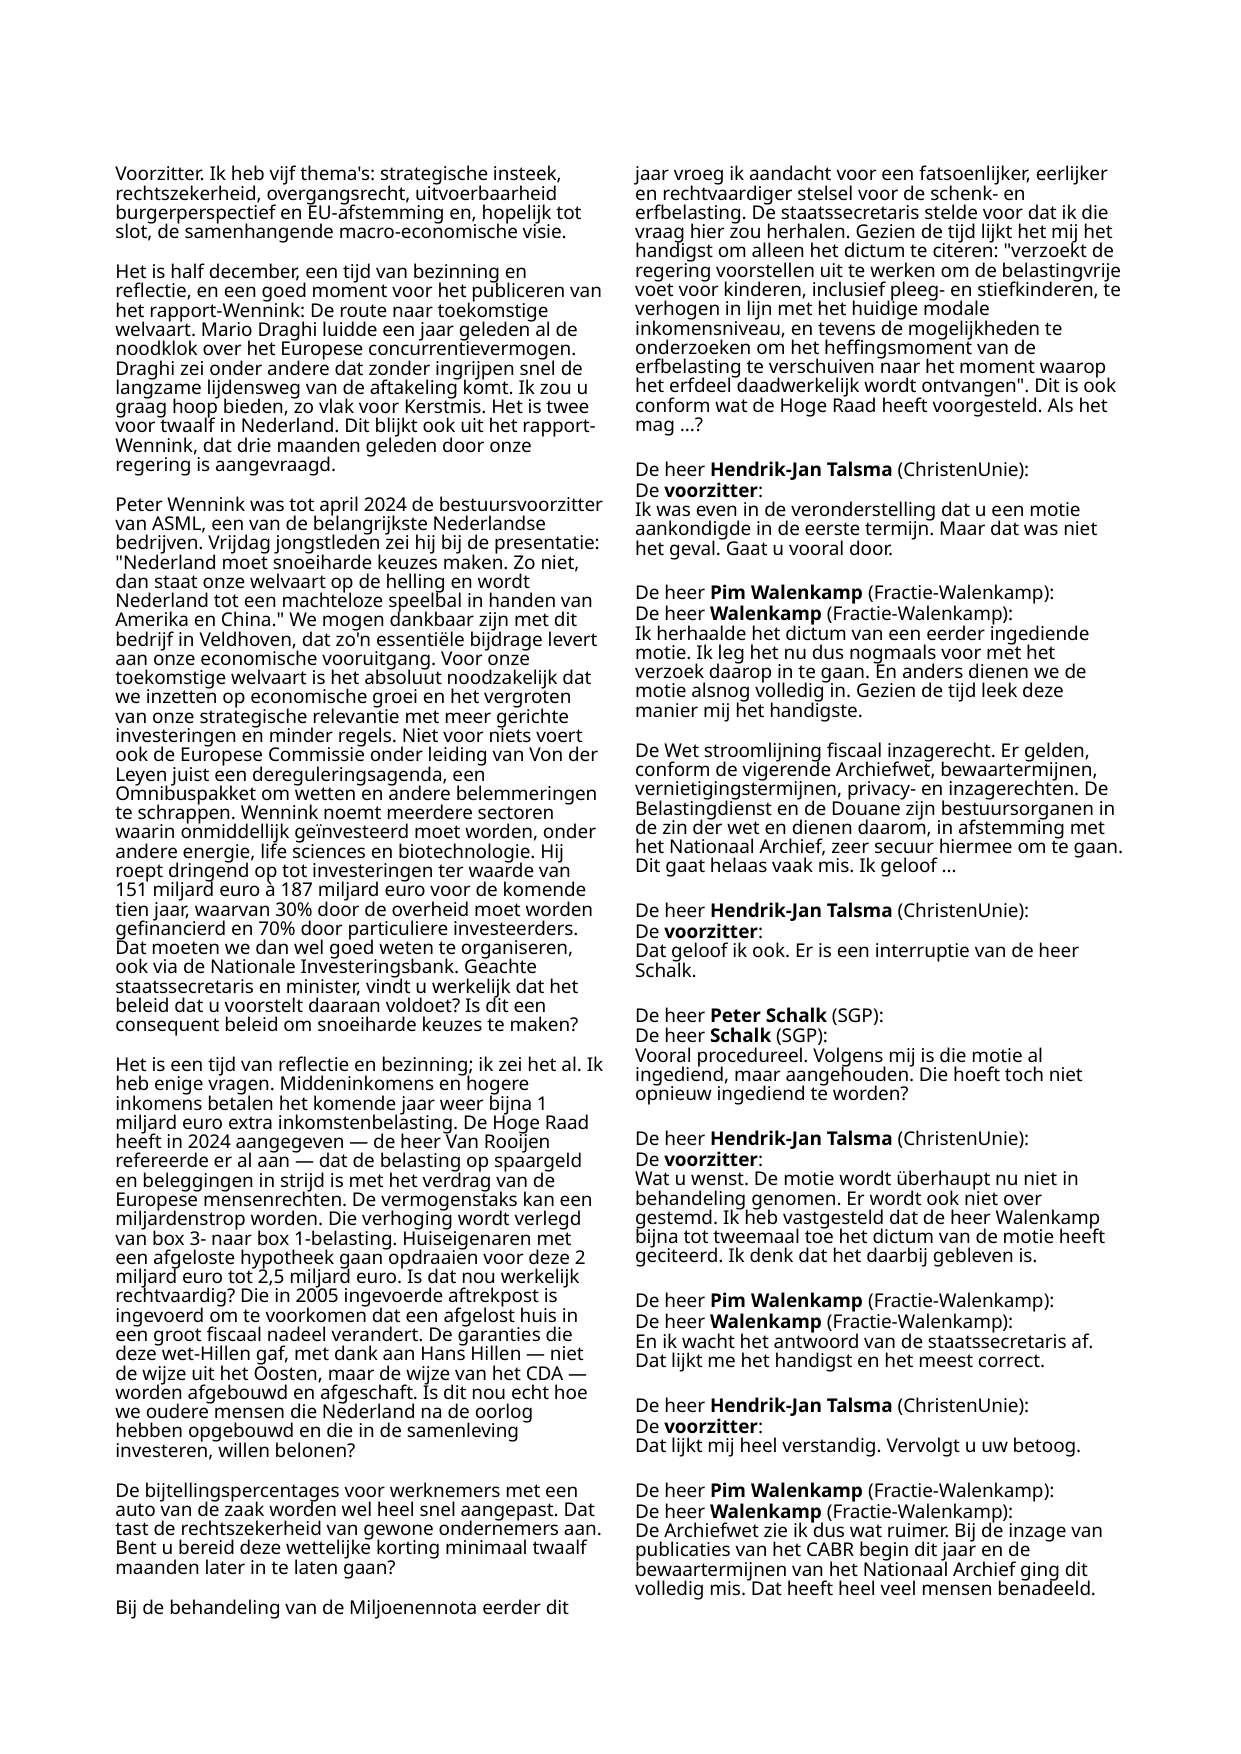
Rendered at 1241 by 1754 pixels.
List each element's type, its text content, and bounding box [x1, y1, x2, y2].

text De heer Walenkamp (Fractie-Walenkamp): [635, 605, 1125, 624]
text De heer Walenkamp (Fractie-Walenkamp): [635, 1503, 1125, 1522]
text De heer Schalk (SGP): [635, 1027, 1125, 1047]
text De Wet stroomlijning fiscaal inzagerecht. Er gelden, conform de vigerende Archiefwet, bewaartermijnen, vernietigingstermijnen, privacy- en inzagerechten. De Belastingdienst en de Douane zijn bestuursorganen in de zin der wet en dienen daarom, in afstemming met het Nationaal Archief, zeer secuur hiermee om te gaan. Dit gaat helaas vaak mis. Ik geloof … [635, 742, 1125, 877]
text De heer Hendrik-Jan Talsma (ChristenUnie): [635, 897, 1125, 923]
text En ik wacht het antwoord van de staatssecretaris af. Dat lijkt me het handigst en het meest correct. [635, 1333, 1125, 1371]
text Vooral procedureel. Volgens mij is die motie al ingediend, maar aangehouden. Die hoeft toch niet opnieuw ingediend te worden? [635, 1047, 1125, 1104]
text Ik herhaalde het dictum van een eerder ingediende motie. Ik leg het nu dus nogmaals voor met het verzoek daarop in te gaan. En anders dienen we de motie alsnog volledig in. Gezien de tijd leek deze manier mij het handigste. [635, 624, 1125, 721]
text De heer Hendrik-Jan Talsma (ChristenUnie): [635, 1125, 1125, 1151]
text De voorzitter: [635, 1151, 1125, 1170]
text Het is een tijd van reflectie en bezinning; ik zei het al. Ik heb enige vragen. Middeninkomens en hogere inkomens betalen het komende jaar weer bijna 1 miljard euro extra inkomstenbelasting. De Hoge Raad heeft in 2024 aangegeven — de heer Van Rooijen refereerde er al aan — dat de belasting op spaargeld en beleggingen in strijd is met het verdrag van de Europese mensenrechten. De vermogenstaks kan een miljardenstrop worden. Die verhoging wordt verlegd van box 3- naar box 1-belasting. Huiseigenaren met een afgeloste hypotheek gaan opdraaien voor deze 2 miljard euro tot 2,5 miljard euro. Is dat nou werkelijk rechtvaardig? Die in 2005 ingevoerde aftrekpost is ingevoerd om te voorkomen dat een afgelost huis in een groot fiscaal nadeel verandert. De garanties die deze wet-Hillen gaf, met dank aan Hans Hillen — niet de wijze uit het Oosten, maar de wijze van het CDA — worden afgebouwd en afgeschaft. Is dit nou echt hoe we oudere mensen die Nederland na de oorlog hebben opgebouwd en die in de samenleving investeren, willen belonen? [115, 1056, 605, 1461]
text De Archiefwet zie ik dus wat ruimer. Bij de inzage van publicaties van het CABR begin dit jaar en de bewaartermijnen van het Nationaal Archief ging dit volledig mis. Dat heeft heel veel mensen benadeeld. [635, 1522, 1125, 1599]
text De heer Walenkamp (Fractie-Walenkamp): [635, 1313, 1125, 1333]
text De voorzitter: [635, 923, 1125, 942]
text Dat lijkt mij heel verstandig. Vervolgt u uw betoog. [635, 1437, 1125, 1456]
text Dat geloof ik ook. Er is een interruptie van de heer Schalk. [635, 942, 1125, 981]
text De voorzitter: [635, 482, 1125, 501]
text De heer Peter Schalk (SGP): [635, 1002, 1125, 1027]
text Voorzitter. Ik heb vijf thema's: strategische insteek, rechtszekerheid, overgangsrecht, uitvoerbaarheid burgerperspectief en EU-afstemming en, hopelijk tot slot, de samenhangende macro-economische visie. [115, 165, 605, 242]
text De heer Hendrik-Jan Talsma (ChristenUnie): [635, 456, 1125, 482]
text De heer Pim Walenkamp (Fractie-Walenkamp): [635, 1288, 1125, 1313]
text Peter Wennink was tot april 2024 de bestuursvoorzitter van ASML, een van de belangrijkste Nederlandse bedrijven. Vrijdag jongstleden zei hij bij de presentatie: "Nederland moet snoeiharde keuzes maken. Zo niet, dan staat onze welvaart op de helling en wordt Nederland tot een machteloze speelbal in handen van Amerika en China." We mogen dankbaar zijn met dit bedrijf in Veldhoven, dat zo'n essentiële bijdrage levert aan onze economische vooruitgang. Voor onze toekomstige welvaart is het absoluut noodzakelijk dat we inzetten op economische groei en het vergroten van onze strategische relevantie met meer gerichte investeringen en minder regels. Niet voor niets voert ook de Europese Commissie onder leiding van Von der Leyen juist een dereguleringsagenda, een Omnibuspakket om wetten en andere belemmeringen te schrappen. Wennink noemt meerdere sectoren waarin onmiddellijk geïnvesteerd moet worden, onder andere energie, life sciences en biotechnologie. Hij roept dringend op tot investeringen ter waarde van 151 miljard euro à 187 miljard euro voor de komende tien jaar, waarvan 30% door de overheid moet worden gefinancierd en 70% door particuliere investeerders. Dat moeten we dan wel goed weten te organiseren, ook via de Nationale Investeringsbank. Geachte staatssecretaris en minister, vindt u werkelijk dat het beleid dat u voorstelt daaraan voldoet? Is dit een consequent beleid om snoeiharde keuzes te maken? [115, 496, 605, 1035]
text De heer Pim Walenkamp (Fractie-Walenkamp): [635, 1477, 1125, 1503]
text Het is half december, een tijd van bezinning en reflectie, en een goed moment voor het publiceren van het rapport-Wennink: De route naar toekomstige welvaart. Mario Draghi luidde een jaar geleden al de noodklok over het Europese concurrentievermogen. Draghi zei onder andere dat zonder ingrijpen snel de langzame lijdensweg van de aftakeling komt. Ik zou u graag hoop bieden, zo vlak voor Kerstmis. Het is twee voor twaalf in Nederland. Dit blijkt ook uit het rapport-Wennink, dat drie maanden geleden door onze regering is aangevraagd. [115, 263, 605, 475]
text De heer Hendrik-Jan Talsma (ChristenUnie): [635, 1392, 1125, 1418]
text Bij de behandeling van de Miljoenennota eerder dit [115, 1599, 605, 1618]
text jaar vroeg ik aandacht voor een fatsoenlijker, eerlijker en rechtvaardiger stelsel voor de schenk- en erfbelasting. De staatssecretaris stelde voor dat ik die vraag hier zou herhalen. Gezien de tijd lijkt het mij het handigst om alleen het dictum te citeren: "verzoekt de regering voorstellen uit te werken om de belastingvrije voet voor kinderen, inclusief pleeg- en stiefkinderen, te verhogen in lijn met het huidige modale inkomensniveau, en tevens de mogelijkheden te onderzoeken om het heffingsmoment van de erfbelasting te verschuiven naar het moment waarop het erfdeel daadwerkelijk wordt ontvangen". Dit is ook conform wat de Hoge Raad heeft voorgesteld. Als het mag ...? [635, 165, 1125, 435]
text De heer Pim Walenkamp (Fractie-Walenkamp): [635, 579, 1125, 605]
text De bijtellingspercentages voor werknemers met een auto van de zaak worden wel heel snel aangepast. Dat tast de rechtszekerheid van gewone ondernemers aan. Bent u bereid deze wettelijke korting minimaal twaalf maanden later in te laten gaan? [115, 1482, 605, 1578]
text De voorzitter: [635, 1418, 1125, 1437]
text Ik was even in de veronderstelling dat u een motie aankondigde in de eerste termijn. Maar dat was niet het geval. Gaat u vooral door. [635, 501, 1125, 559]
text Wat u wenst. De motie wordt überhaupt nu niet in behandeling genomen. Er wordt ook niet over gestemd. Ik heb vastgesteld dat de heer Walenkamp bijna tot tweemaal toe het dictum van de motie heeft geciteerd. Ik denk dat het daarbij gebleven is. [635, 1170, 1125, 1267]
